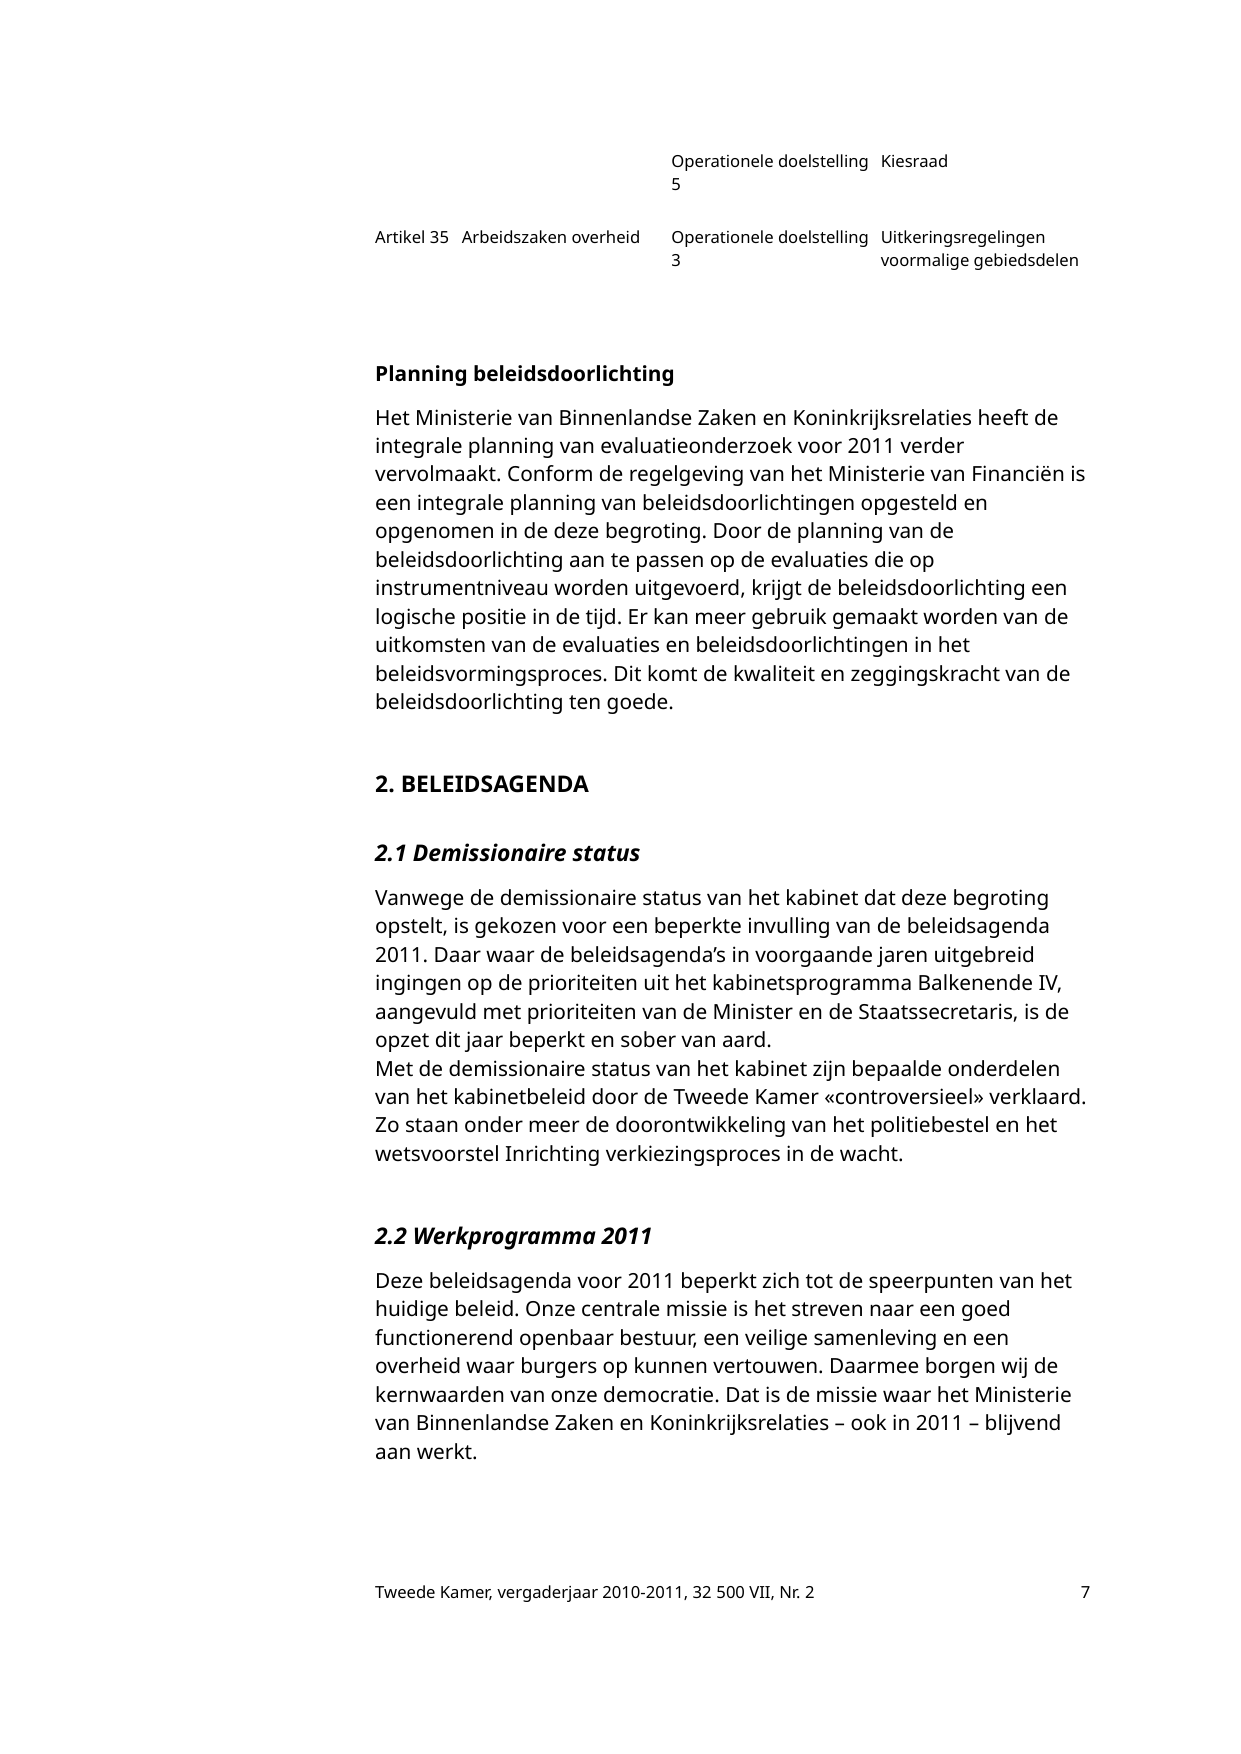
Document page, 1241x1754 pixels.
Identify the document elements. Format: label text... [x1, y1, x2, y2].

subtitle 2.1 Demissionaire status [375, 837, 1090, 868]
text Deze beleidsagenda voor 2011 beperkt zich tot de speerpunten van het huidige beleid. Onze centrale missie is het streven naar een goed functionerend openbaar bestuur, een veilige samenleving en een overheid waar burgers op kunnen vertouwen. Daarmee borgen wij de kernwaarden van onze democratie. Dat is de missie waar het Ministerie van Binnenlandse Zaken en Koninkrijksrelaties – ook in 2011 – blijvend aan werkt. [375, 1266, 1090, 1465]
table_cell Operationele doelstelling 5 [671, 150, 881, 225]
table_cell [462, 150, 671, 225]
table_cell Kiesraad [881, 150, 1090, 225]
table_cell Operationele doelstelling 3 [671, 225, 881, 301]
table_cell Arbeidszaken overheid [462, 225, 671, 301]
text Vanwege de demissionaire status van het kabinet dat deze begroting opstelt, is gekozen voor een beperkte invulling van de beleidsagenda 2011. Daar waar de beleidsagenda’s in voorgaande jaren uitgebreid ingingen op de prioriteiten uit het kabinetsprogramma Balkenende IV, aangevuld met prioriteiten van de Minister en de Staatssecretaris, is de opzet dit jaar beperkt en sober van aard. [375, 883, 1090, 1054]
table_cell [375, 150, 462, 225]
table_cell Artikel 35 [375, 225, 462, 301]
subtitle 2.2 Werkprogramma 2011 [375, 1220, 1090, 1251]
text Planning beleidsdoorlichting [375, 359, 1090, 388]
subtitle 2. BELEIDSAGENDA [375, 768, 1090, 799]
text Met de demissionaire status van het kabinet zijn bepaalde onderdelen van het kabinetbeleid door de Tweede Kamer «controversieel» verklaard. Zo staan onder meer de doorontwikkeling van het politiebestel en het wetsvoorstel Inrichting verkiezingsproces in de wacht. [375, 1054, 1090, 1167]
text Het Ministerie van Binnenlandse Zaken en Koninkrijksrelaties heeft de integrale planning van evaluatieonderzoek voor 2011 verder vervolmaakt. Conform de regelgeving van het Ministerie van Financiën is een integrale planning van beleidsdoorlichtingen opgesteld en opgenomen in de deze begroting. Door de planning van de beleidsdoorlichting aan te passen op de evaluaties die op instrumentniveau worden uitgevoerd, krijgt de beleidsdoorlichting een logische positie in de tijd. Er kan meer gebruik gemaakt worden van de uitkomsten van de evaluaties en beleidsdoorlichtingen in het beleidsvormingsproces. Dit komt de kwaliteit en zeggingskracht van de beleidsdoorlichting ten goede. [375, 403, 1090, 716]
table_cell Uitkeringsregelingen voormalige gebiedsdelen [881, 225, 1090, 301]
